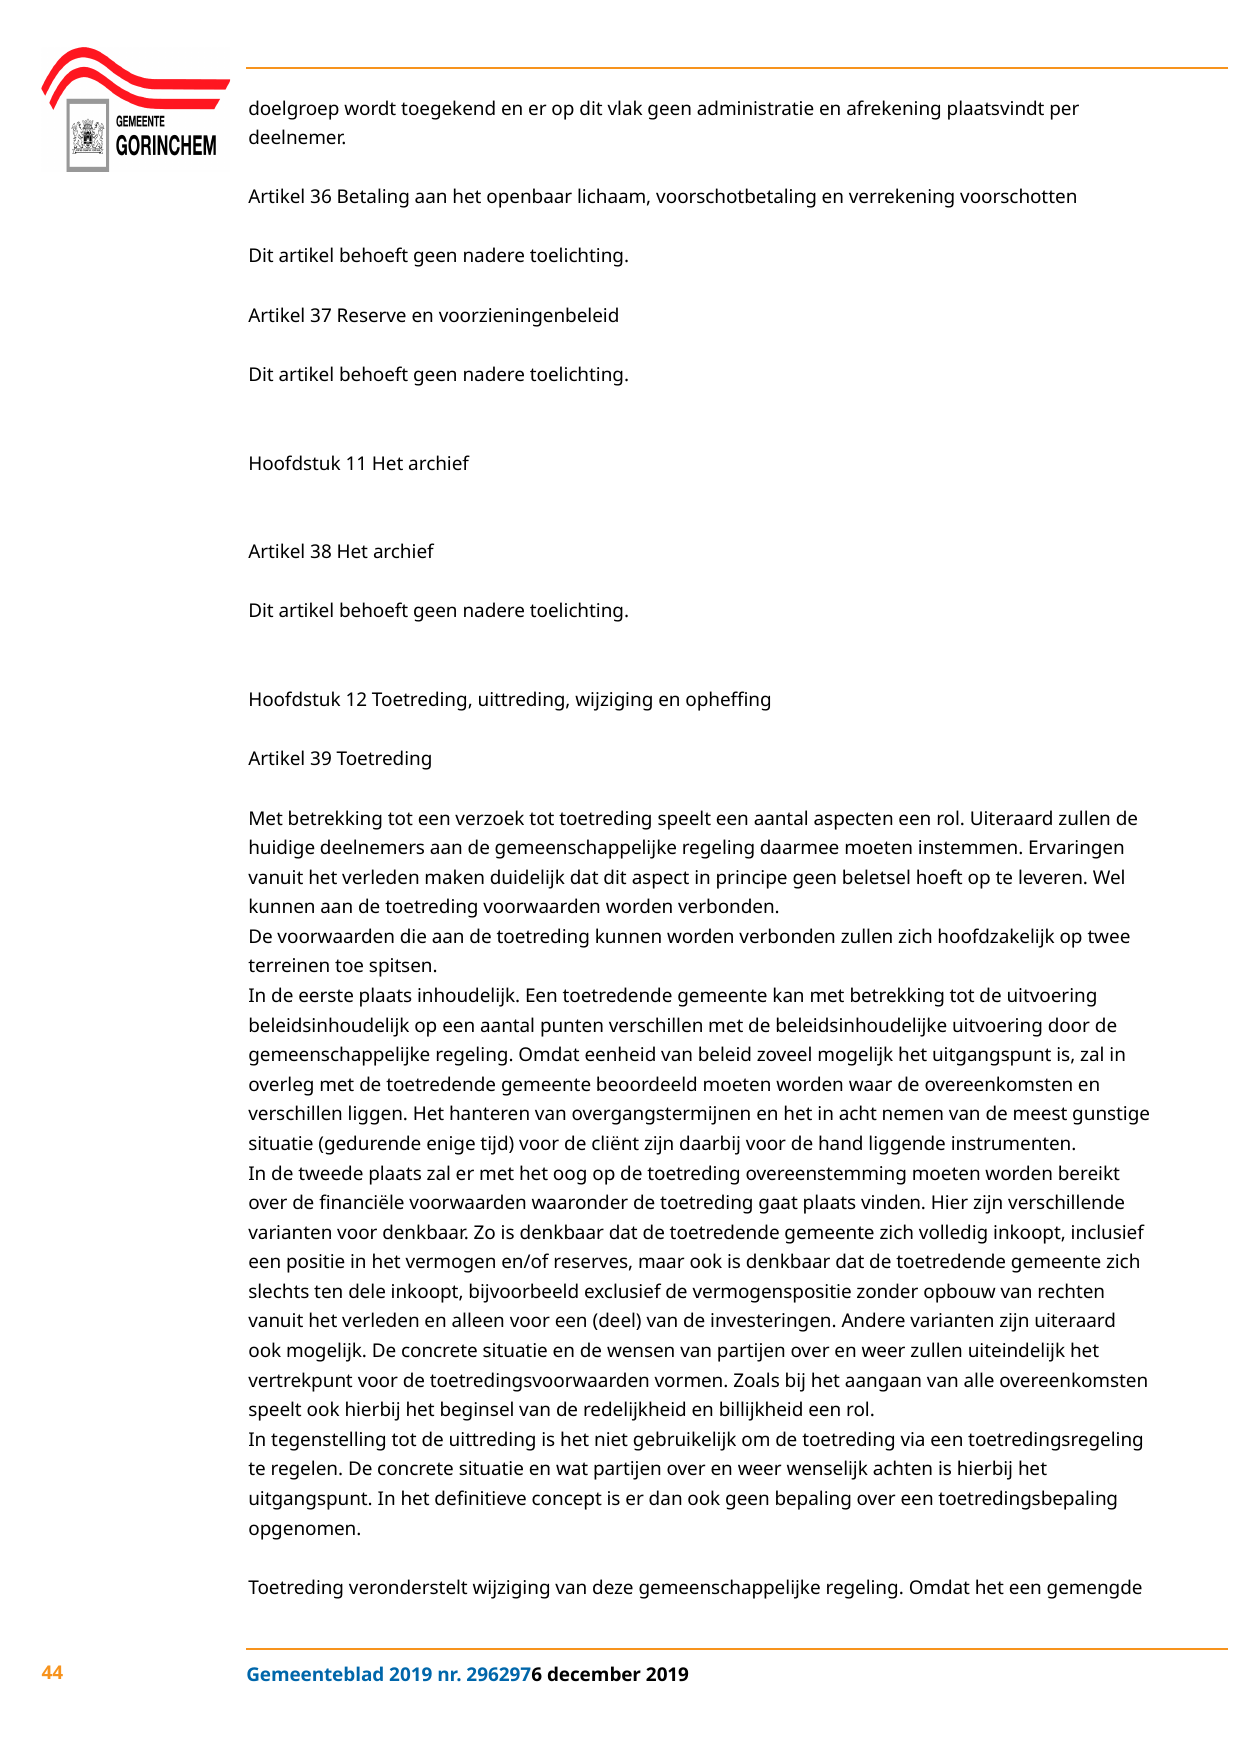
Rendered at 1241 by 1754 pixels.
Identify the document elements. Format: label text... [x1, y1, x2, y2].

text Artikel 38 Het archief [248, 538, 1152, 564]
text In de eerste plaats inhoudelijk. Een toetredende gemeente kan met betrekking tot de uitvoering beleidsinhoudelijk op een aantal punten verschillen met de beleidsinhoudelijke uitvoering door de gemeenschappelijke regeling. Omdat eenheid van beleid zoveel mogelijk het uitgangspunt is, zal in overleg met de toetredende gemeente beoordeeld moeten worden waar de overeenkomsten en verschillen liggen. Het hanteren van overgangstermijnen en het in acht nemen van de meest gunstige situatie (gedurende enige tijd) voor de cliënt zijn daarbij voor de hand liggende instrumenten. [248, 982, 1152, 1156]
text Dit artikel behoeft geen nadere toelichting. [248, 361, 1152, 387]
text De voorwaarden die aan de toetreding kunnen worden verbonden zullen zich hoofdzakelijk op twee terreinen toe spitsen. [248, 923, 1152, 978]
text In tegenstelling tot de uittreding is het niet gebruikelijk om de toetreding via een toetredingsregeling te regelen. De concrete situatie en wat partijen over en weer wenselijk achten is hierbij het uitgangspunt. In het definitieve concept is er dan ook geen bepaling over een toetredingsbepaling opgenomen. [248, 1426, 1152, 1541]
text doelgroep wordt toegekend en er op dit vlak geen administratie en afrekening plaatsvindt per deelnemer. [248, 95, 1152, 150]
picture [41, 47, 231, 172]
text Toetreding veronderstelt wijziging van deze gemeenschappelijke regeling. Omdat het een gemengde [248, 1574, 1152, 1600]
text Dit artikel behoeft geen nadere toelichting. [248, 598, 1152, 623]
text Artikel 39 Toetreding [248, 746, 1152, 771]
text Dit artikel behoeft geen nadere toelichting. [248, 243, 1152, 268]
text Hoofdstuk 12 Toetreding, uittreding, wijziging en opheffing [248, 686, 1152, 712]
text Artikel 36 Betaling aan het openbaar lichaam, voorschotbetaling en verrekening voorschotten [248, 183, 1152, 209]
text Hoofdstuk 11 Het archief [248, 450, 1152, 476]
text In de tweede plaats zal er met het oog op de toetreding overeenstemming moeten worden bereikt over de financiële voorwaarden waaronder de toetreding gaat plaats vinden. Hier zijn verschillende varianten voor denkbaar. Zo is denkbaar dat de toetredende gemeente zich volledig inkoopt, inclusief een positie in het vermogen en/of reserves, maar ook is denkbaar dat de toetredende gemeente zich slechts ten dele inkoopt, bijvoorbeeld exclusief de vermogenspositie zonder opbouw van rechten vanuit het verleden en alleen voor een (deel) van de investeringen. Andere varianten zijn uiteraard ook mogelijk. De concrete situatie en de wensen van partijen over en weer zullen uiteindelijk het vertrekpunt voor de toetredingsvoorwaarden vormen. Zoals bij het aangaan van alle overeenkomsten speelt ook hierbij het beginsel van de redelijkheid en billijkheid een rol. [248, 1160, 1152, 1422]
text Artikel 37 Reserve en voorzieningenbeleid [248, 302, 1152, 328]
text Met betrekking tot een verzoek tot toetreding speelt een aantal aspecten een rol. Uiteraard zullen de huidige deelnemers aan de gemeenschappelijke regeling daarmee moeten instemmen. Ervaringen vanuit het verleden maken duidelijk dat dit aspect in principe geen beletsel hoeft op te leveren. Wel kunnen aan de toetreding voorwaarden worden verbonden. [248, 805, 1152, 919]
